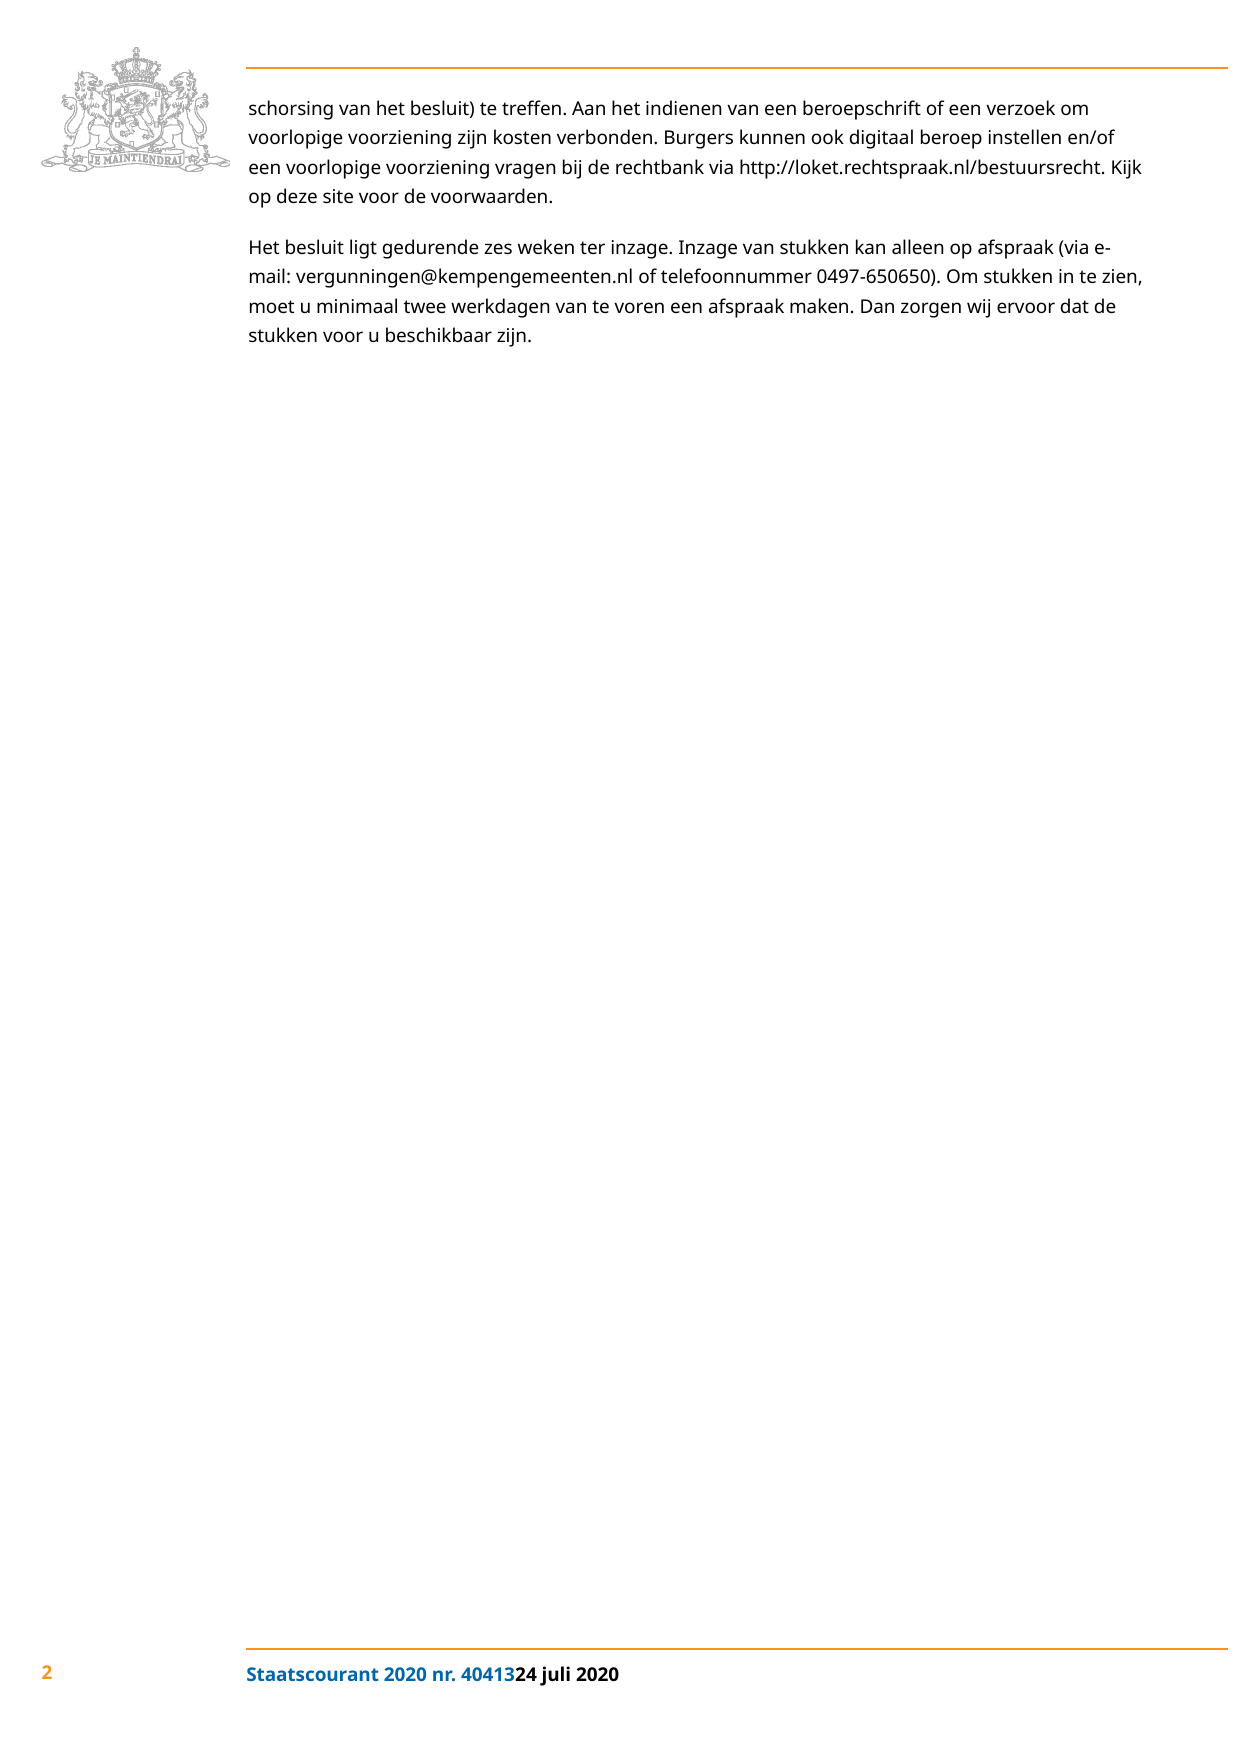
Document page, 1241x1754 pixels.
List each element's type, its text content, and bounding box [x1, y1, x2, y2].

text schorsing van het besluit) te treffen. Aan het indienen van een beroepschrift of een verzoek om voorlopige voorziening zijn kosten verbonden. Burgers kunnen ook digitaal beroep instellen en/of een voorlopige voorziening vragen bij de rechtbank via http://loket.rechtspraak.nl/bestuursrecht. Kijk op deze site voor de voorwaarden. [248, 95, 1152, 209]
text Het besluit ligt gedurende zes weken ter inzage. Inzage van stukken kan alleen op afspraak (via e-mail: vergunningen@kempengemeenten.nl of telefoonnummer 0497-650650). Om stukken in te zien, moet u minimaal twee werkdagen van te voren een afspraak maken. Dan zorgen wij ervoor dat de stukken voor u beschikbaar zijn. [248, 234, 1152, 348]
picture [41, 47, 231, 172]
